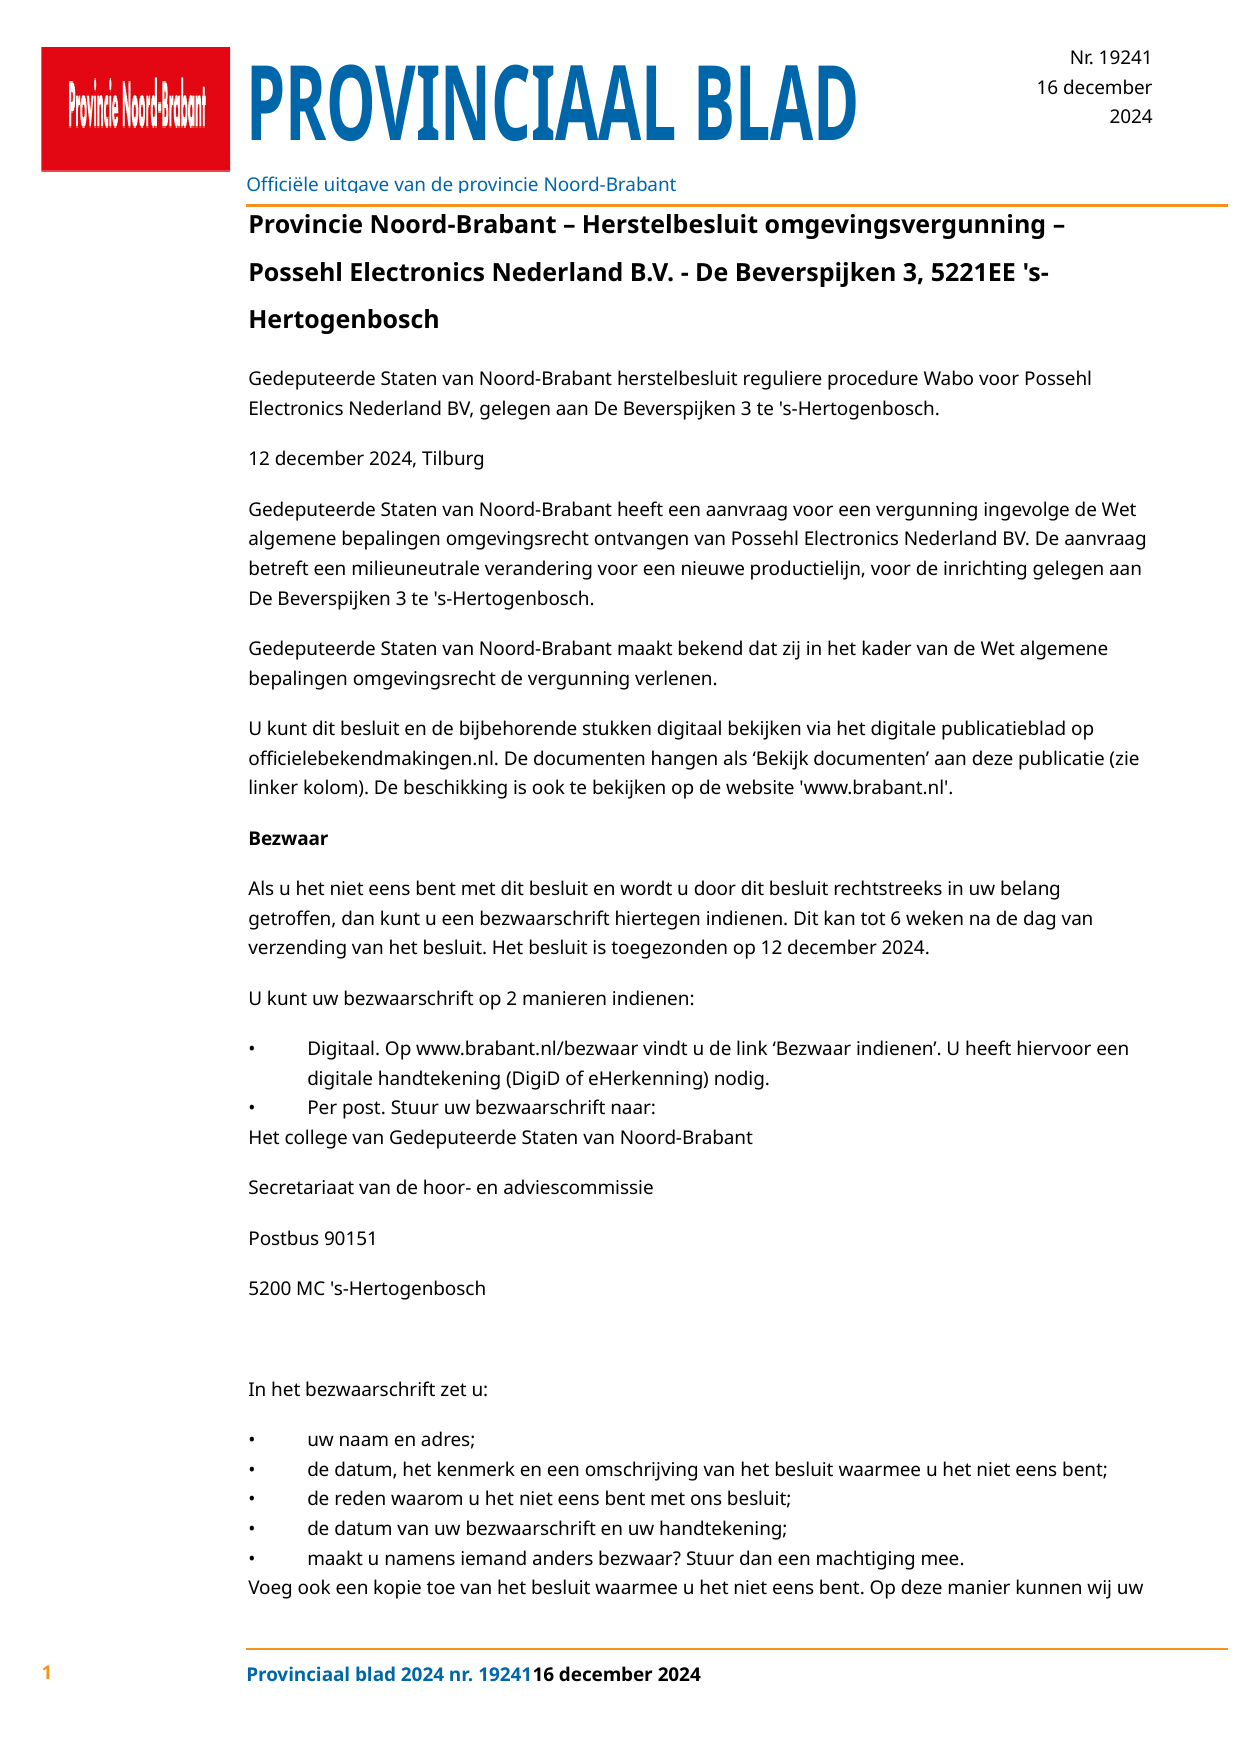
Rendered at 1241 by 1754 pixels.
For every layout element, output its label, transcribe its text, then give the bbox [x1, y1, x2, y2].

text 12 december 2024, Tilburg [248, 446, 1152, 471]
list Digitaal. Op www.brabant.nl/bezwaar vindt u de link ‘Bezwaar indienen’. U heeft hiervoor een digitale handtekening (DigiD of eHerkenning) nodig. [248, 1035, 1152, 1090]
text U kunt uw bezwaarschrift op 2 manieren indienen: [248, 985, 1152, 1010]
list Per post. Stuur uw bezwaarschrift naar: [248, 1094, 1152, 1120]
text Secretariaat van de hoor- en adviescommissie [248, 1174, 1152, 1200]
list de reden waarom u het niet eens bent met ons besluit; [248, 1486, 1152, 1511]
text Het college van Gedeputeerde Staten van Noord-Brabant [248, 1124, 1152, 1149]
text U kunt dit besluit en de bijbehorende stukken digitaal bekijken via het digitale publicatieblad op officielebekendmakingen.nl. De documenten hangen als ‘Bekijk documenten’ aan deze publicatie (zie linker kolom). De beschikking is ook te bekijken op de website 'www.brabant.nl'. [248, 715, 1152, 800]
text Voeg ook een kopie toe van het besluit waarmee u het niet eens bent. Op deze manier kunnen wij uw [248, 1574, 1152, 1600]
text Als u het niet eens bent met dit besluit en wordt u door dit besluit rechtstreeks in uw belang getroffen, dan kunt u een bezwaarschrift hiertegen indienen. Dit kan tot 6 weken na de dag van verzending van het besluit. Het besluit is toegezonden op 12 december 2024. [248, 875, 1152, 960]
picture [41, 47, 231, 172]
text Provincie Noord-Brabant – Herstelbesluit omgevingsvergunning – Possehl Electronics Nederland B.V. - De Beverspijken 3, 5221EE 's-Hertogenbosch [248, 207, 1152, 336]
list uw naam en adres; [248, 1426, 1152, 1452]
text Postbus 90151 [248, 1225, 1152, 1250]
list de datum, het kenmerk en een omschrijving van het besluit waarmee u het niet eens bent; [248, 1456, 1152, 1482]
list maakt u namens iemand anders bezwaar? Stuur dan een machtiging mee. [248, 1545, 1152, 1570]
text Gedeputeerde Staten van Noord-Brabant heeft een aanvraag voor een vergunning ingevolge de Wet algemene bepalingen omgevingsrecht ontvangen van Possehl Electronics Nederland BV. De aanvraag betreft een milieuneutrale verandering voor een nieuwe productielijn, voor de inrichting gelegen aan De Beverspijken 3 te 's-Hertogenbosch. [248, 496, 1152, 610]
text 5200 MC 's‑Hertogenbosch [248, 1275, 1152, 1301]
text In het bezwaarschrift zet u: [248, 1376, 1152, 1402]
text Gedeputeerde Staten van Noord-Brabant herstelbesluit reguliere procedure Wabo voor Possehl Electronics Nederland BV, gelegen aan De Beverspijken 3 te 's-Hertogenbosch. [248, 366, 1152, 421]
list de datum van uw bezwaarschrift en uw handtekening; [248, 1515, 1152, 1541]
text Bezwaar [248, 825, 1152, 850]
text Gedeputeerde Staten van Noord-Brabant maakt bekend dat zij in het kader van de Wet algemene bepalingen omgevingsrecht de vergunning verlenen. [248, 635, 1152, 690]
